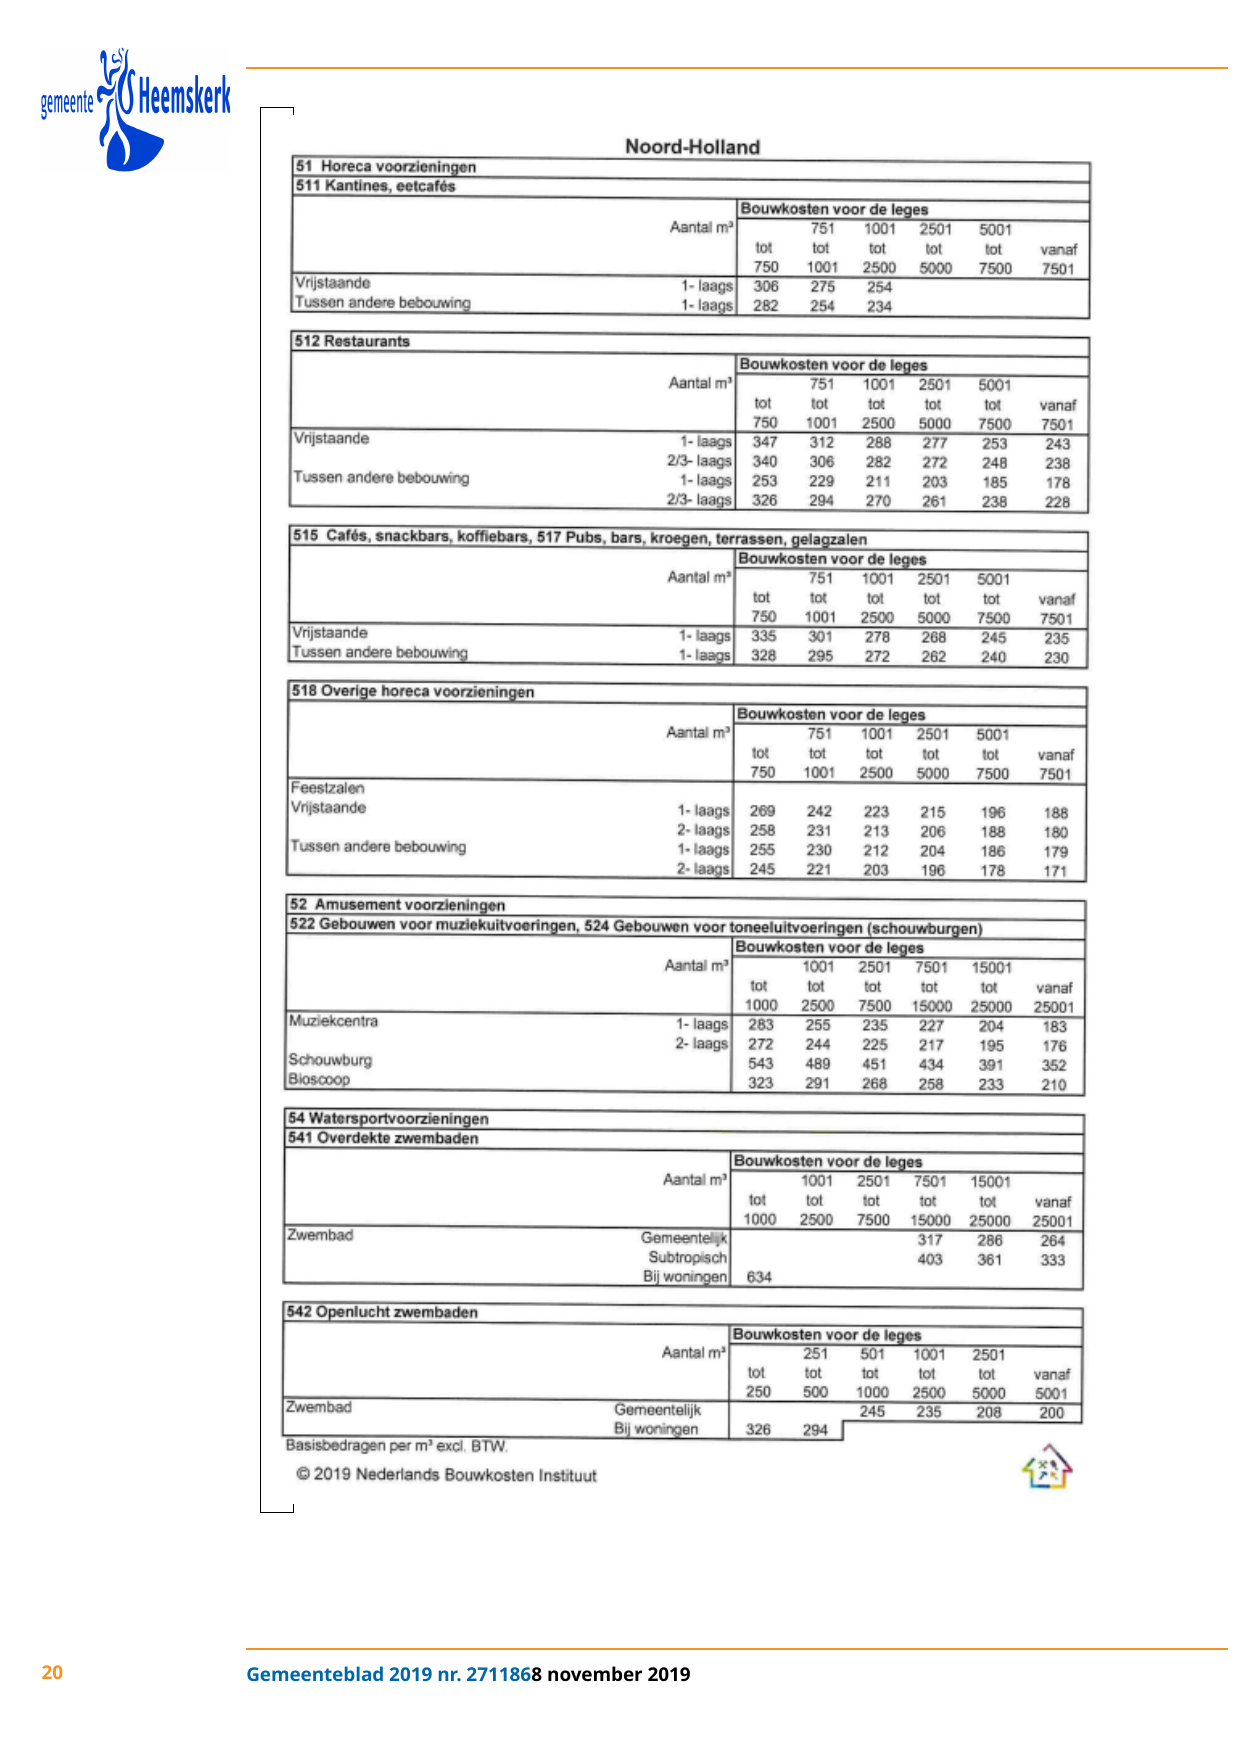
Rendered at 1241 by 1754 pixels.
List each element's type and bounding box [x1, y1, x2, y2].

picture [268, 115, 1131, 1504]
picture [41, 47, 231, 172]
